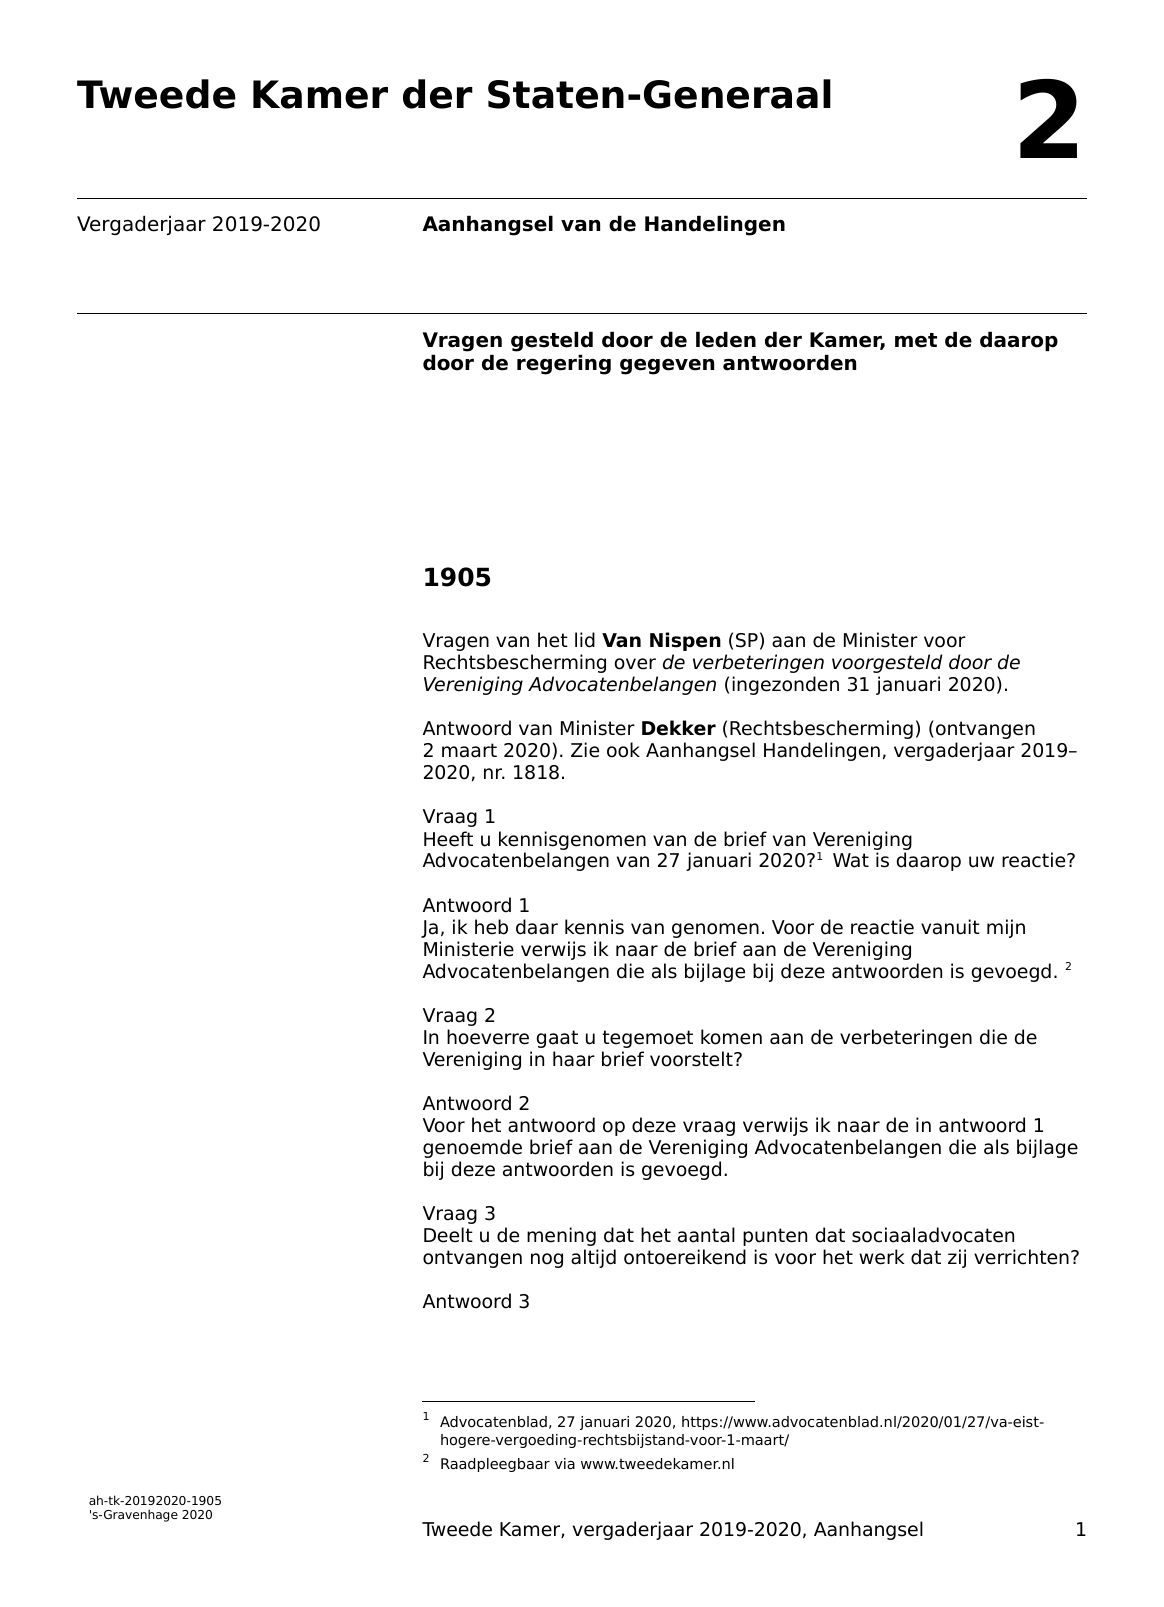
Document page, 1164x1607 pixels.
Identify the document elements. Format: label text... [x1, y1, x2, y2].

text Advocatenblad, 27 januari 2020, https://www.advocatenblad.nl/2020/01/27/va-eist-hogere-vergoeding-rechtsbijstand-voor-1-maart/ [422, 1410, 1087, 1449]
text Vragen van het lid Van Nispen (SP) aan de Minister voor Rechtsbescherming over de verbeteringen voorgesteld door de Vereniging Advocatenbelangen (ingezonden 31 januari 2020). [422, 630, 1087, 696]
text Antwoord van Minister Dekker (Rechtsbescherming) (ontvangen 2 maart 2020). Zie ook Aanhangsel Handelingen, vergaderjaar 2019–2020, nr. 1818. [422, 718, 1087, 784]
text Voor het antwoord op deze vraag verwijs ik naar de in antwoord 1 genoemde brief aan de Vereniging Advocatenbelangen die als bijlage bij deze antwoorden is gevoegd. [422, 1115, 1087, 1181]
text Ja, ik heb daar kennis van genomen. Voor de reactie vanuit mijn Ministerie verwijs ik naar de brief aan de Vereniging Advocatenbelangen die als bijlage bij deze antwoorden is gevoegd. [422, 917, 1087, 982]
text Deelt u de mening dat het aantal punten dat sociaaladvocaten ontvangen nog altijd ontoereikend is voor het werk dat zij verrichten? [422, 1225, 1087, 1269]
table_cell [77, 314, 422, 375]
table_cell Aanhangsel van de Handelingen [422, 199, 1087, 313]
table_cell Vragen gesteld door de leden der Kamer, met de daarop door de regering gegeven antwoorden [422, 314, 1087, 375]
text Antwoord 3 [422, 1291, 1087, 1313]
text Antwoord 1 [422, 894, 1087, 917]
text Vraag 2 [422, 1005, 1087, 1027]
text 1905 [422, 563, 1087, 592]
text Antwoord 2 [422, 1093, 1087, 1115]
text Vraag 1 [422, 806, 1087, 828]
text Vraag 3 [422, 1203, 1087, 1225]
table_header Tweede Kamer der Staten-Generaal [77, 59, 886, 198]
text In hoeverre gaat u tegemoet komen aan de verbeteringen die de Vereniging in haar brief voorstelt? [422, 1027, 1087, 1071]
text ah-tk-20192020-1905 [88, 1494, 323, 1508]
table_header 2 [886, 59, 1087, 198]
text 's-Gravenhage 2020 [88, 1508, 323, 1522]
text Heeft u kennisgenomen van de brief van Vereniging Advocatenbelangen van 27 januari 2020? Wat is daarop uw reactie? [422, 828, 1087, 872]
table_cell Vergaderjaar 2019-2020 [77, 199, 422, 313]
text Raadpleegbaar via www.tweedekamer.nl [422, 1452, 1087, 1474]
